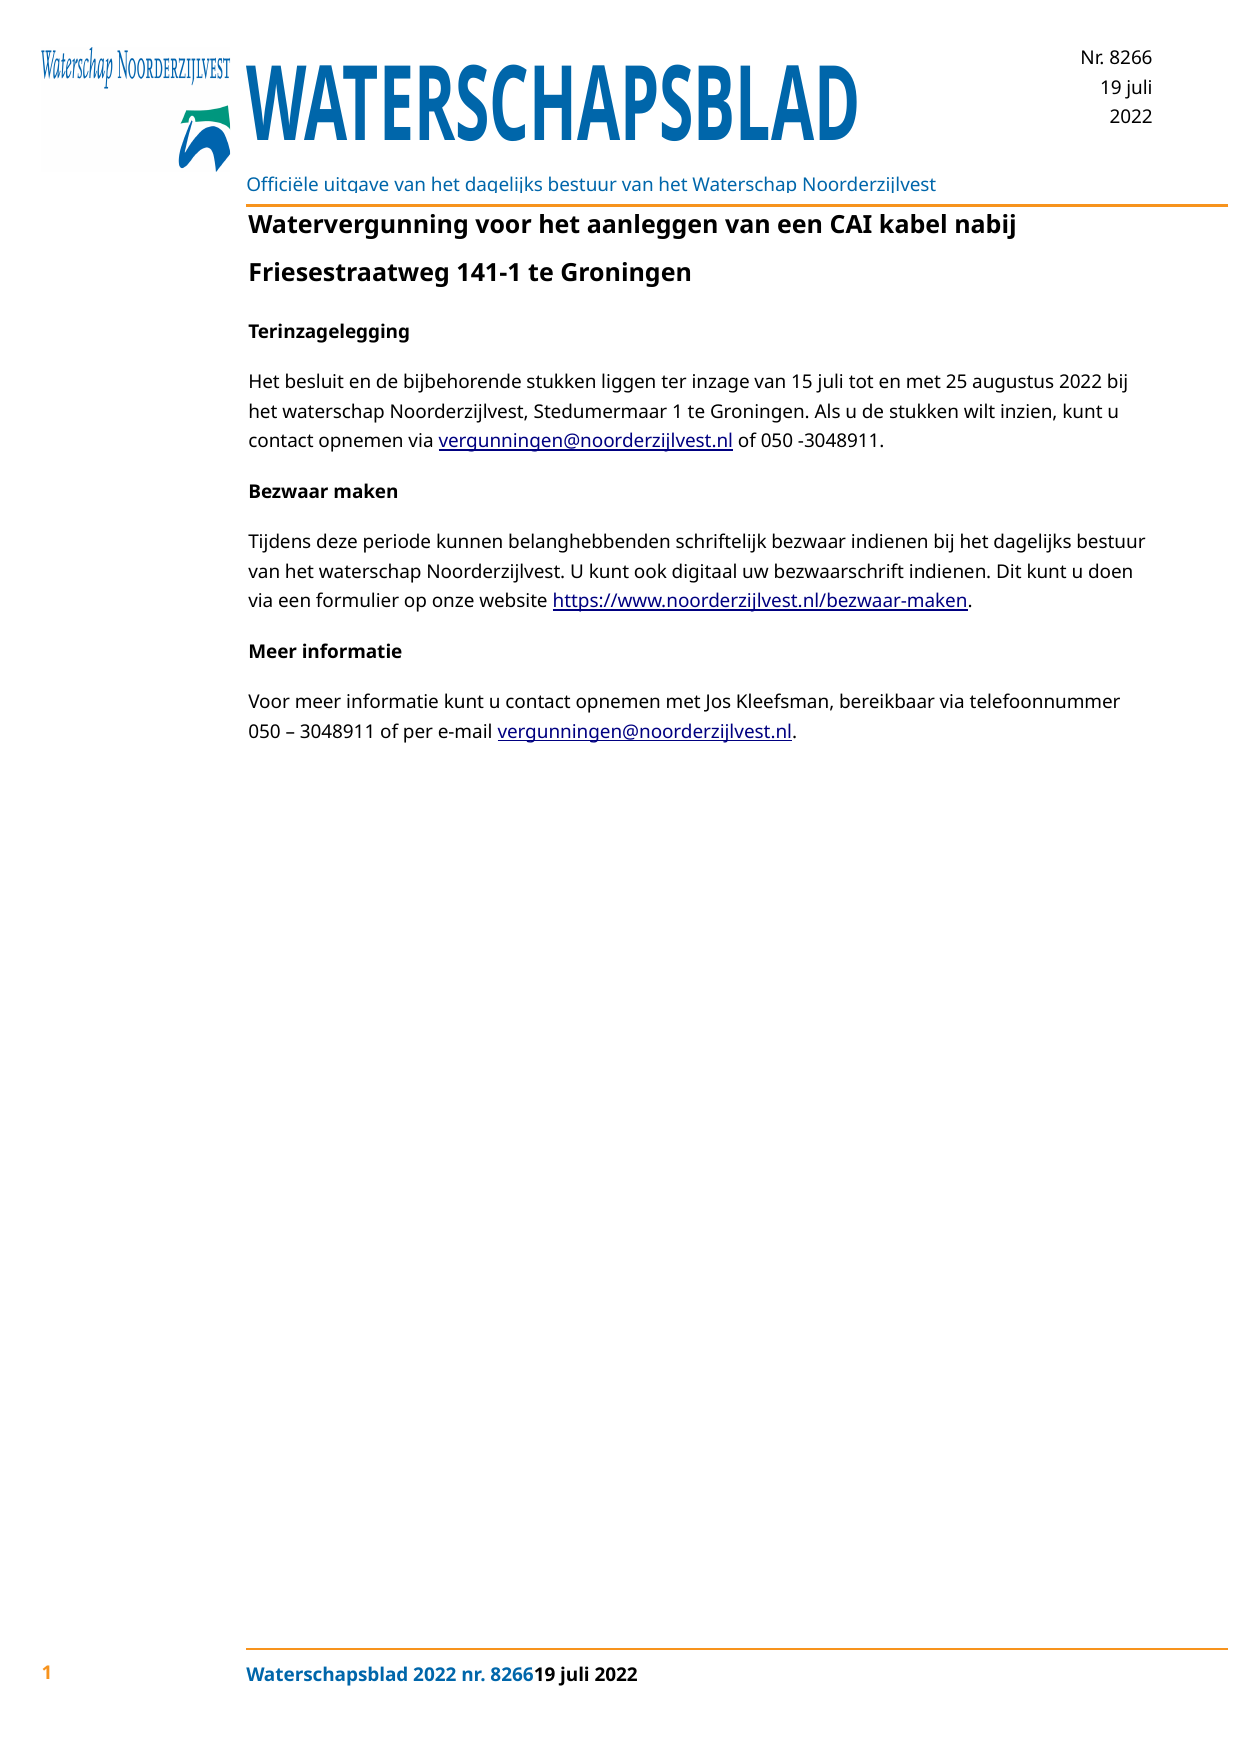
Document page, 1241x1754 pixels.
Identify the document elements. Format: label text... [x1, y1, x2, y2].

text Bezwaar maken [248, 478, 1152, 504]
text Tijdens deze periode kunnen belanghebbenden schriftelijk bezwaar indienen bij het dagelijks bestuur van het waterschap Noorderzijlvest. U kunt ook digitaal uw bezwaarschrift indienen. Dit kunt u doen via een formulier op onze website https://www.noorderzijlvest.nl/bezwaar-maken. [248, 528, 1152, 613]
text Meer informatie [248, 638, 1152, 664]
text Watervergunning voor het aanleggen van een CAI kabel nabij Friesestraatweg 141-1 te Groningen [248, 207, 1152, 288]
picture [41, 47, 231, 172]
text Terinzagelegging [248, 318, 1152, 344]
text Het besluit en de bijbehorende stukken liggen ter inzage van 15 juli tot en met 25 augustus 2022 bij het waterschap Noorderzijlvest, Stedumermaar 1 te Groningen. Als u de stukken wilt inzien, kunt u contact opnemen via vergunningen@noorderzijlvest.nl of 050 -3048911. [248, 368, 1152, 453]
text Voor meer informatie kunt u contact opnemen met Jos Kleefsman, bereikbaar via telefoonnummer 050 – 3048911 of per e-mail vergunningen@noorderzijlvest.nl. [248, 688, 1152, 744]
